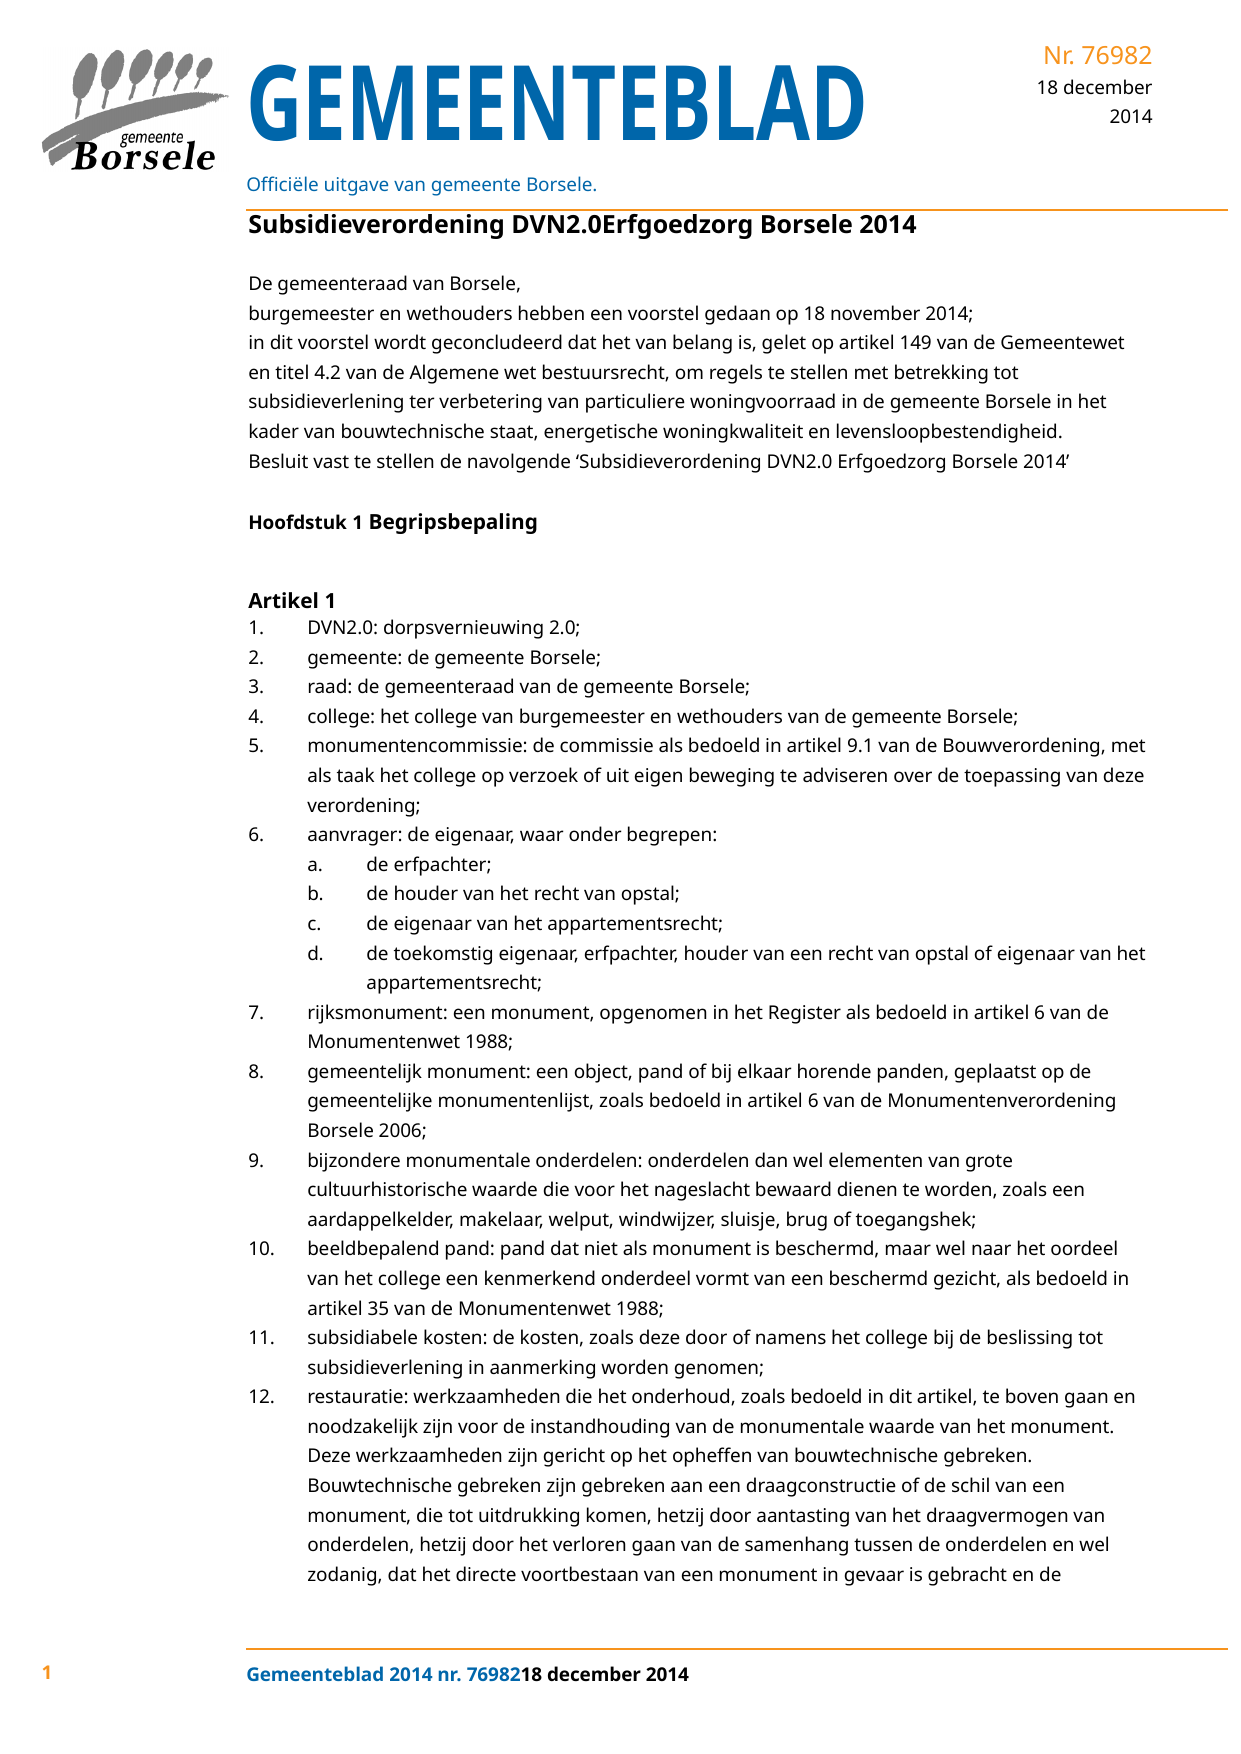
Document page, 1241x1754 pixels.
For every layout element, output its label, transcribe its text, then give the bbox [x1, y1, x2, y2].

text Artikel 1 [248, 586, 1152, 614]
list gemeentelijk monument: een object, pand of bij elkaar horende panden, geplaatst op de gemeentelijke monumentenlijst, zoals bedoeld in artikel 6 van de Monumentenverordening Borsele 2006; [248, 1058, 1152, 1143]
list de eigenaar van het appartementsrecht; [307, 910, 1152, 936]
list monumentencommissie: de commissie als bedoeld in artikel 9.1 van de Bouwverordening, met als taak het college op verzoek of uit eigen beweging te adviseren over de toepassing van deze verordening; [248, 733, 1152, 817]
list aanvrager: de eigenaar, waar onder begrepen: [248, 821, 1152, 847]
list beeldbepalend pand: pand dat niet als monument is beschermd, maar wel naar het oordeel van het college een kenmerkend onderdeel vormt van een beschermd gezicht, als bedoeld in artikel 35 van de Monumentenwet 1988; [248, 1236, 1152, 1320]
text Besluit vast te stellen de navolgende ‘Subsidieverordening DVN2.0 Erfgoedzorg Borsele 2014’ [248, 448, 1152, 473]
text De gemeenteraad van Borsele, [248, 270, 1152, 296]
list de erfpachter; [307, 851, 1152, 877]
list college: het college van burgemeester en wethouders van de gemeente Borsele; [248, 703, 1152, 729]
list restauratie: werkzaamheden die het onderhoud, zoals bedoeld in dit artikel, te boven gaan en noodzakelijk zijn voor de instandhouding van de monumentale waarde van het monument. Deze werkzaamheden zijn gericht op het opheffen van bouwtechnische gebreken. Bouwtechnische gebreken zijn gebreken aan een draagconstructie of de schil van een monument, die tot uitdrukking komen, hetzij door aantasting van het draagvermogen van onderdelen, hetzij door het verloren gaan van de samenhang tussen de onderdelen en wel zodanig, dat het directe voortbestaan van een monument in gevaar is gebracht en de [248, 1383, 1152, 1587]
list rijksmonument: een monument, opgenomen in het Register als bedoeld in artikel 6 van de Monumentenwet 1988; [248, 999, 1152, 1054]
text burgemeester en wethouders hebben een voorstel gedaan op 18 november 2014; [248, 300, 1152, 326]
list subsidiabele kosten: de kosten, zoals deze door of namens het college bij de beslissing tot subsidieverlening in aanmerking worden genomen; [248, 1324, 1152, 1379]
list DVN2.0: dorpsvernieuwing 2.0; [248, 614, 1152, 640]
list gemeente: de gemeente Borsele; [248, 644, 1152, 669]
list bijzondere monumentale onderdelen: onderdelen dan wel elementen van grote cultuurhistorische waarde die voor het nageslacht bewaard dienen te worden, zoals een aardappelkelder, makelaar, welput, windwijzer, sluisje, brug of toegangshek; [248, 1147, 1152, 1232]
list raad: de gemeenteraad van de gemeente Borsele; [248, 673, 1152, 699]
list de toekomstig eigenaar, erfpachter, houder van een recht van opstal of eigenaar van het appartementsrecht; [307, 940, 1152, 995]
text Hoofdstuk 1 Begripsbepaling [248, 507, 1152, 535]
list de houder van het recht van opstal; [307, 881, 1152, 906]
text in dit voorstel wordt geconcludeerd dat het van belang is, gelet op artikel 149 van de Gemeentewet en titel 4.2 van de Algemene wet bestuursrecht, om regels te stellen met betrekking tot subsidieverlening ter verbetering van particuliere woningvoorraad in de gemeente Borsele in het kader van bouwtechnische staat, energetische woningkwaliteit en levensloopbestendigheid. [248, 329, 1152, 444]
picture [41, 47, 231, 172]
text Subsidieverordening DVN2.0Erfgoedzorg Borsele 2014 [248, 211, 1152, 241]
